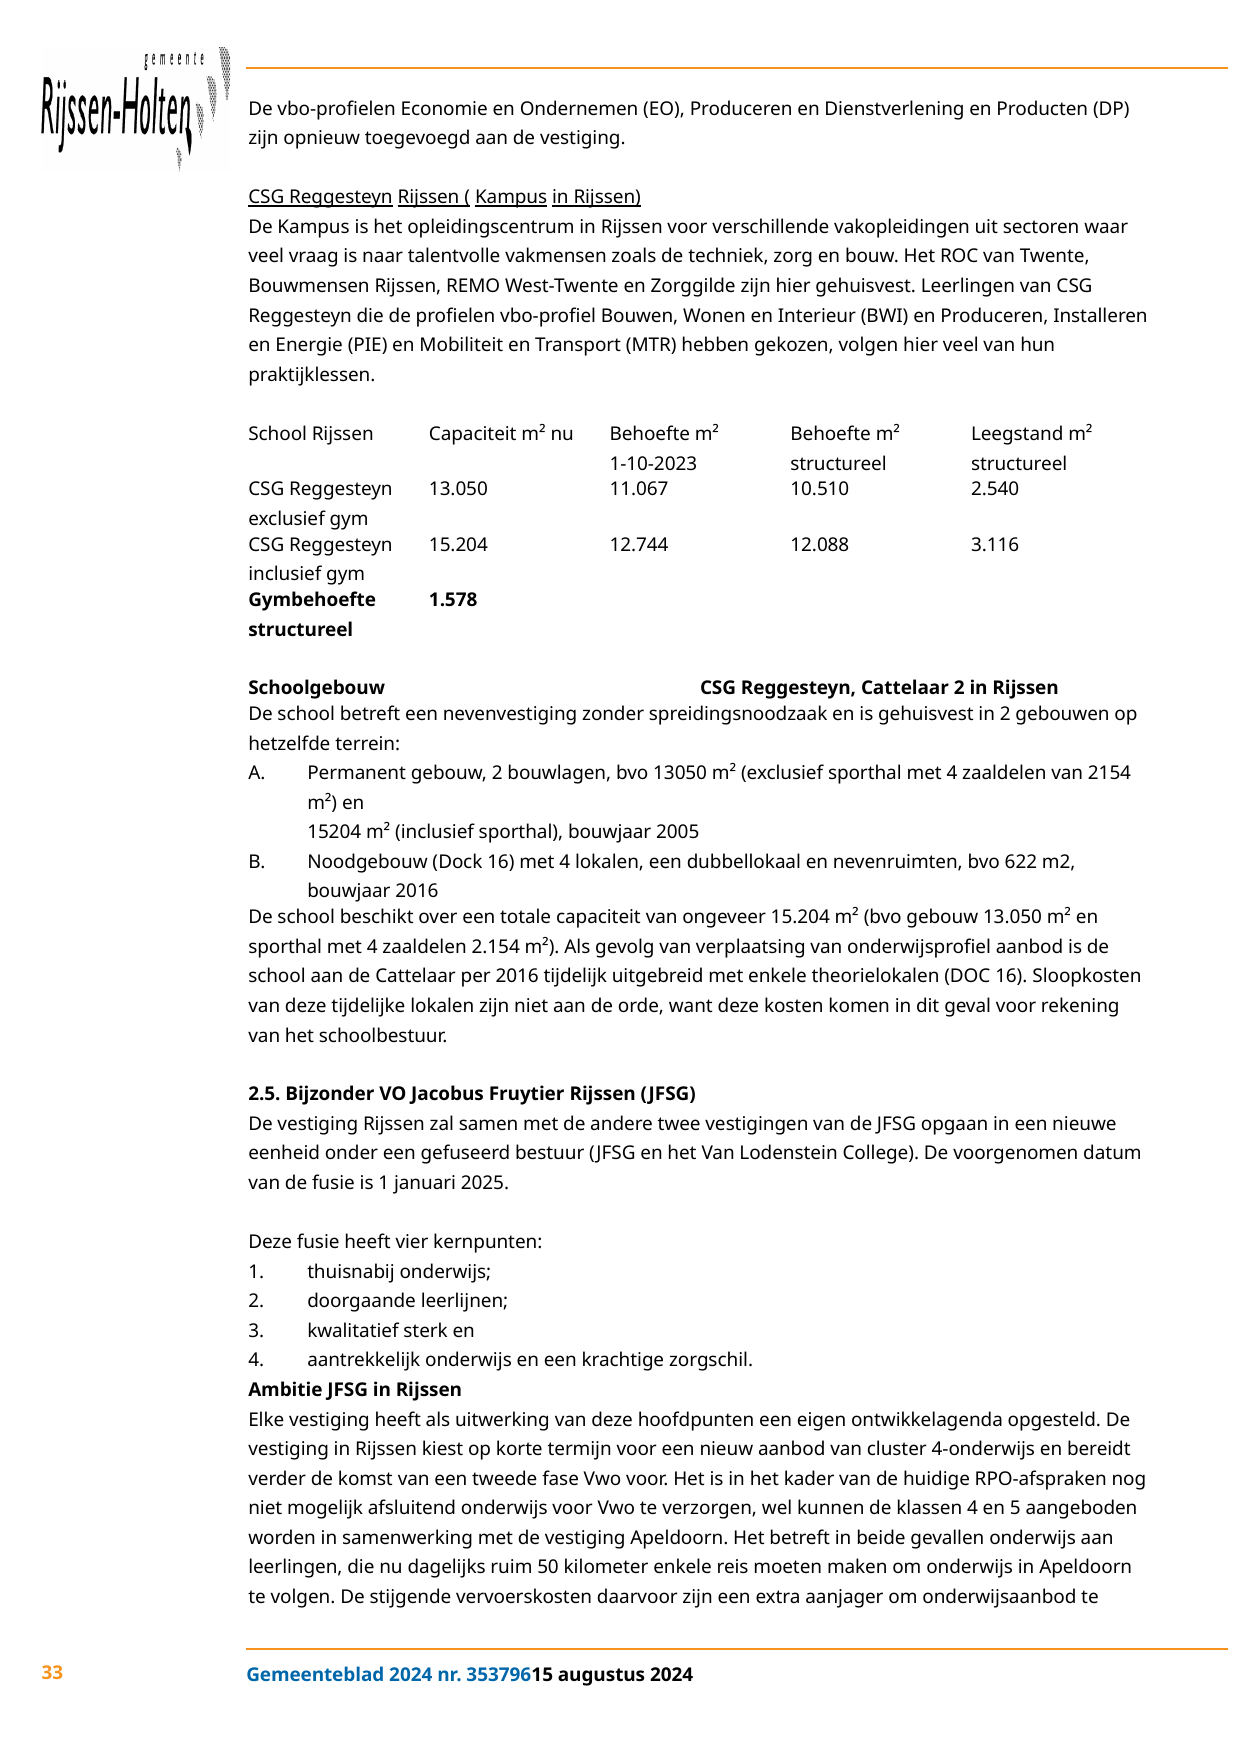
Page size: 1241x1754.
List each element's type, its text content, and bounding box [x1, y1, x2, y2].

table_header Behoefte m² 1-10-2023 [609, 420, 790, 476]
table_cell 11.067 [609, 476, 790, 531]
list aantrekkelijk onderwijs en een krachtige zorgschil. [248, 1347, 1152, 1372]
table_header Capaciteit m² nu [429, 420, 609, 476]
table_cell 3.116 [971, 531, 1152, 586]
text De vbo-profielen Economie en Ondernemen (EO), Produceren en Dienstverlening en Producten (DP) zijn opnieuw toegevoegd aan de vestiging. [248, 95, 1152, 150]
table_cell 15.204 [429, 531, 609, 586]
text Ambitie JFSG in Rijssen [248, 1376, 1152, 1402]
table_cell 2.540 [971, 476, 1152, 531]
table_cell 12.088 [790, 531, 971, 586]
table_cell CSG Reggesteyn inclusief gym [248, 531, 429, 586]
table_cell CSG Reggesteyn exclusief gym [248, 476, 429, 531]
text Elke vestiging heeft als uitwerking van deze hoofdpunten een eigen ontwikkelagenda opgesteld. De vestiging in Rijssen kiest op korte termijn voor een nieuw aanbod van cluster 4-onderwijs en bereidt verder de komst van een tweede fase Vwo voor. Het is in het kader van de huidige RPO-afspraken nog niet mogelijk afsluitend onderwijs voor Vwo te verzorgen, wel kunnen de klassen 4 en 5 aangeboden worden in samenwerking met de vestiging Apeldoorn. Het betreft in beide gevallen onderwijs aan leerlingen, die nu dagelijks ruim 50 kilometer enkele reis moeten maken om onderwijs in Apeldoorn te volgen. De stijgende vervoerskosten daarvoor zijn een extra aanjager om onderwijsaanbod te [248, 1406, 1152, 1609]
table_header CSG Reggesteyn, Cattelaar 2 in Rijssen [700, 675, 1152, 700]
text De Kampus is het opleidingscentrum in Rijssen voor verschillende vakopleidingen uit sectoren waar veel vraag is naar talentvolle vakmensen zoals de techniek, zorg en bouw. Het ROC van Twente, Bouwmensen Rijssen, REMO West-Twente en Zorggilde zijn hier gehuisvest. Leerlingen van CSG Reggesteyn die de profielen vbo-profiel Bouwen, Wonen en Interieur (BWI) en Produceren, Installeren en Energie (PIE) en Mobiliteit en Transport (MTR) hebben gekozen, volgen hier veel van hun praktijklessen. [248, 213, 1152, 387]
table_cell 12.744 [609, 531, 790, 586]
text CSG Reggesteyn Rijssen ( Kampus in Rijssen) [248, 183, 1152, 209]
table_cell 10.510 [790, 476, 971, 531]
table_header Behoefte m² structureel [790, 420, 971, 476]
text Deze fusie heeft vier kernpunten: [248, 1228, 1152, 1254]
table_cell Gymbehoefte structureel [248, 586, 429, 642]
table_cell 1.578 [429, 586, 1152, 642]
table_cell De school betreft een nevenvestiging zonder spreidingsnoodzaak en is gehuisvest in 2 gebouwen op hetzelfde terrein: Permanent gebouw, 2 bouwlagen, bvo 13050 m² (exclusief sporthal met 4 zaaldelen van 2154 m²) en 15204 m² (inclusief sporthal), bouwjaar 2005 Noodgebouw (Dock 16) met 4 lokalen, een dubbellokaal en nevenruimten, bvo 622 m2, bouwjaar 2016 [248, 700, 1152, 903]
table_header School Rijssen [248, 420, 429, 476]
table_cell 13.050 [429, 476, 609, 531]
text De vestiging Rijssen zal samen met de andere twee vestigingen van de JFSG opgaan in een nieuwe eenheid onder een gefuseerd bestuur (JFSG en het Van Lodenstein College). De voorgenomen datum van de fusie is 1 januari 2025. [248, 1110, 1152, 1195]
list kwalitatief sterk en [248, 1317, 1152, 1343]
table_header Schoolgebouw [248, 675, 700, 700]
list thuisnabij onderwijs; [248, 1258, 1152, 1283]
list doorgaande leerlijnen; [248, 1287, 1152, 1313]
table_cell De school beschikt over een totale capaciteit van ongeveer 15.204 m² (bvo gebouw 13.050 m² en sporthal met 4 zaaldelen 2.154 m²). Als gevolg van verplaatsing van onderwijsprofiel aanbod is de school aan de Cattelaar per 2016 tijdelijk uitgebreid met enkele theorielokalen (DOC 16). Sloopkosten van deze tijdelijke lokalen zijn niet aan de orde, want deze kosten komen in dit geval voor rekening van het schoolbestuur. [248, 904, 1152, 1047]
picture [41, 47, 231, 172]
text 2.5. Bijzonder VO Jacobus Fruytier Rijssen (JFSG) [248, 1080, 1152, 1106]
table_header Leegstand m² structureel [971, 420, 1152, 476]
